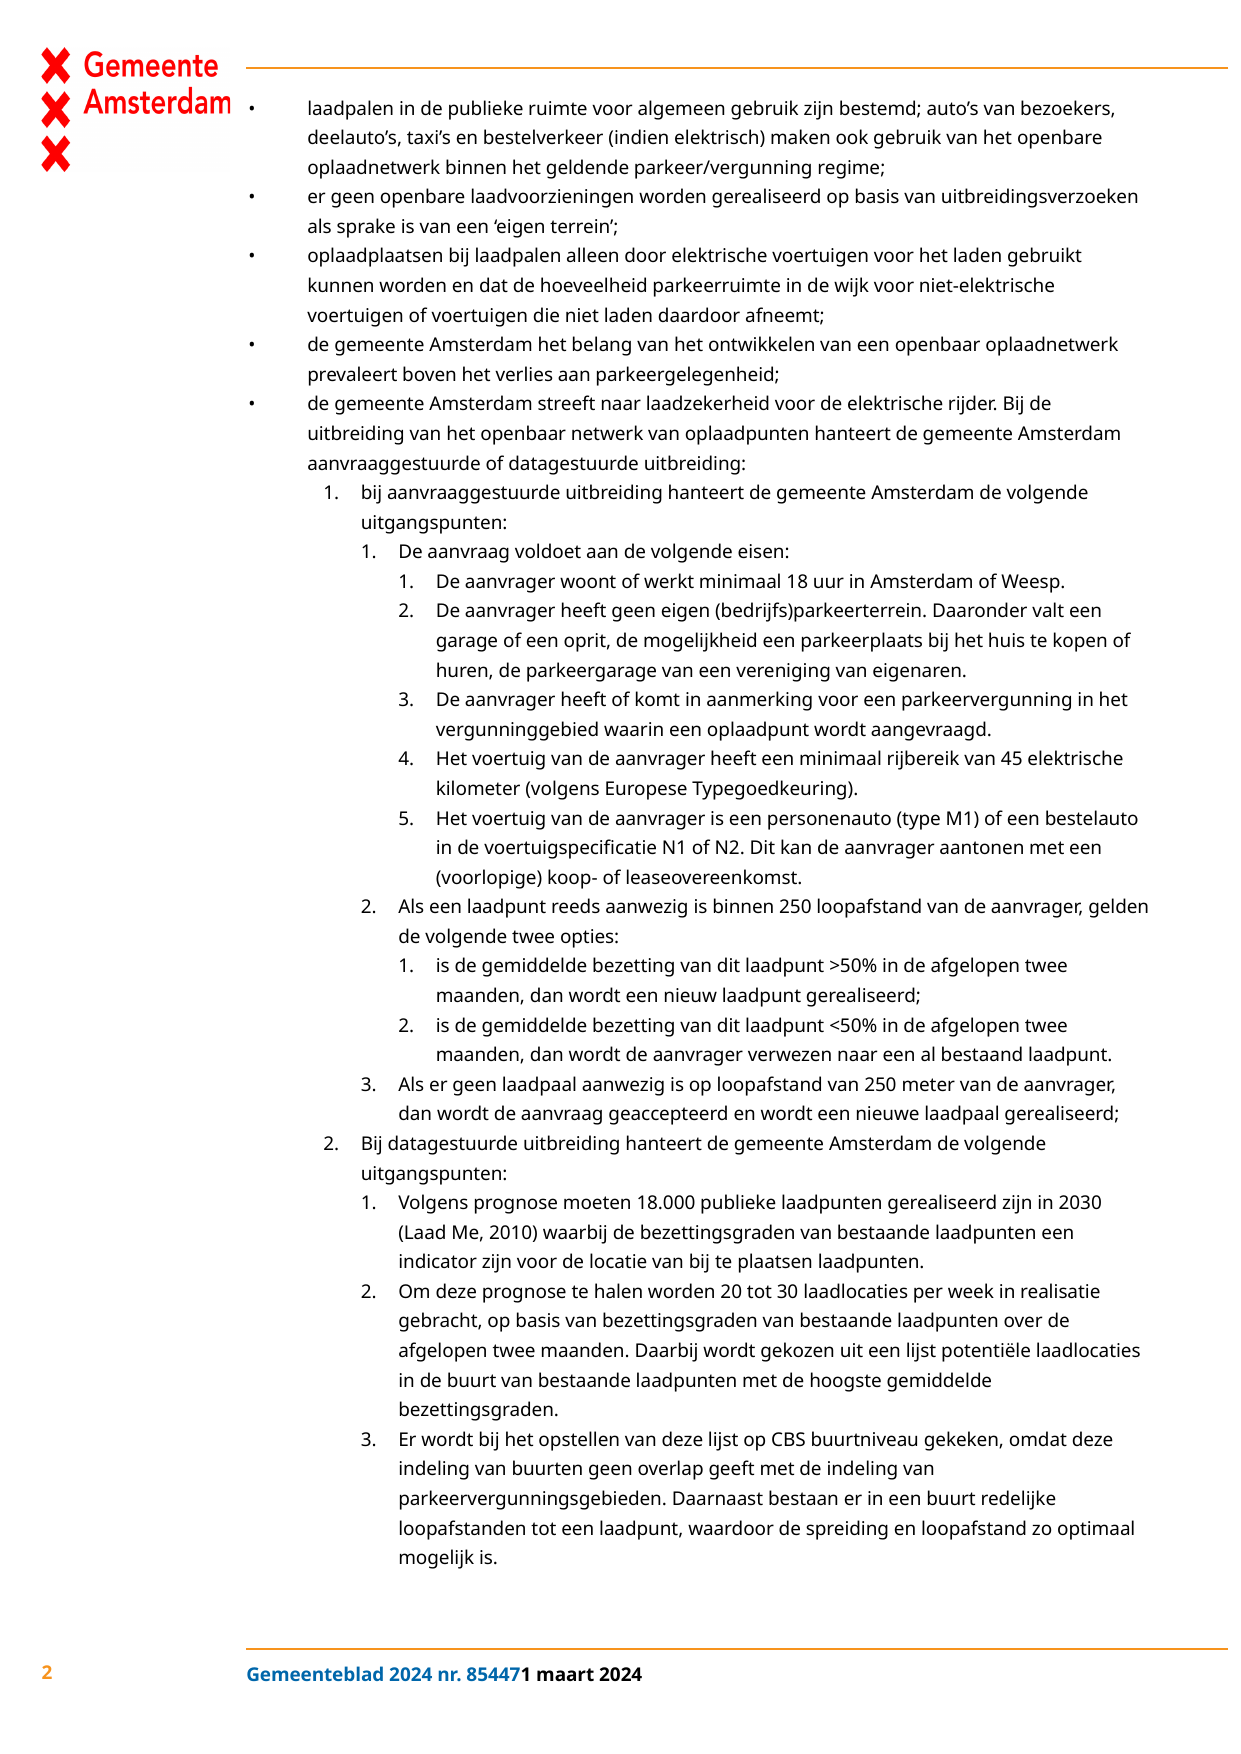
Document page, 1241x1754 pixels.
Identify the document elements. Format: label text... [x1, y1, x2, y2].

list bij aanvraaggestuurde uitbreiding hanteert de gemeente Amsterdam de volgende uitgangspunten: [323, 479, 1152, 535]
list De aanvraag voldoet aan de volgende eisen: [361, 538, 1152, 564]
list De aanvrager woont of werkt minimaal 18 uur in Amsterdam of Weesp. [398, 568, 1152, 594]
list oplaadplaatsen bij laadpalen alleen door elektrische voertuigen voor het laden gebruikt kunnen worden en dat de hoeveelheid parkeerruimte in de wijk voor niet-elektrische voertuigen of voertuigen die niet laden daardoor afneemt; [248, 243, 1152, 328]
list Volgens prognose moeten 18.000 publieke laadpunten gerealiseerd zijn in 2030 (Laad Me, 2010) waarbij de bezettingsgraden van bestaande laadpunten een indicator zijn voor de locatie van bij te plaatsen laadpunten. [361, 1189, 1152, 1274]
list er geen openbare laadvoorzieningen worden gerealiseerd op basis van uitbreidingsverzoeken als sprake is van een ‘eigen terrein’; [248, 183, 1152, 239]
list de gemeente Amsterdam streeft naar laadzekerheid voor de elektrische rijder. Bij de uitbreiding van het openbaar netwerk van oplaadpunten hanteert de gemeente Amsterdam aanvraaggestuurde of datagestuurde uitbreiding: [248, 391, 1152, 476]
list is de gemiddelde bezetting van dit laadpunt >50% in de afgelopen twee maanden, dan wordt een nieuw laadpunt gerealiseerd; [398, 953, 1152, 1008]
list Bij datagestuurde uitbreiding hanteert de gemeente Amsterdam de volgende uitgangspunten: [323, 1130, 1152, 1186]
picture [41, 47, 231, 172]
list is de gemiddelde bezetting van dit laadpunt <50% in de afgelopen twee maanden, dan wordt de aanvrager verwezen naar een al bestaand laadpunt. [398, 1012, 1152, 1067]
list De aanvrager heeft geen eigen (bedrijfs)parkeerterrein. Daaronder valt een garage of een oprit, de mogelijkheid een parkeerplaats bij het huis te kopen of huren, de parkeergarage van een vereniging van eigenaren. [398, 598, 1152, 683]
list Er wordt bij het opstellen van deze lijst op CBS buurtniveau gekeken, omdat deze indeling van buurten geen overlap geeft met de indeling van parkeervergunningsgebieden. Daarnaast bestaan er in een buurt redelijke loopafstanden tot een laadpunt, waardoor de spreiding en loopafstand zo optimaal mogelijk is. [361, 1426, 1152, 1570]
list Om deze prognose te halen worden 20 tot 30 laadlocaties per week in realisatie gebracht, op basis van bezettingsgraden van bestaande laadpunten over de afgelopen twee maanden. Daarbij wordt gekozen uit een lijst potentiële laadlocaties in de buurt van bestaande laadpunten met de hoogste gemiddelde bezettingsgraden. [361, 1278, 1152, 1422]
list Het voertuig van de aanvrager is een personenauto (type M1) of een bestelauto in de voertuigspecificatie N1 of N2. Dit kan de aanvrager aantonen met een (voorlopige) koop- of leaseovereenkomst. [398, 805, 1152, 890]
list laadpalen in de publieke ruimte voor algemeen gebruik zijn bestemd; auto’s van bezoekers, deelauto’s, taxi’s en bestelverkeer (indien elektrisch) maken ook gebruik van het openbare oplaadnetwerk binnen het geldende parkeer/vergunning regime; [248, 95, 1152, 180]
list De aanvrager heeft of komt in aanmerking voor een parkeervergunning in het vergunninggebied waarin een oplaadpunt wordt aangevraagd. [398, 686, 1152, 742]
list Als er geen laadpaal aanwezig is op loopafstand van 250 meter van de aanvrager, dan wordt de aanvraag geaccepteerd en wordt een nieuwe laadpaal gerealiseerd; [361, 1071, 1152, 1126]
list Als een laadpunt reeds aanwezig is binnen 250 loopafstand van de aanvrager, gelden de volgende twee opties: [361, 893, 1152, 949]
list de gemeente Amsterdam het belang van het ontwikkelen van een openbaar oplaadnetwerk prevaleert boven het verlies aan parkeergelegenheid; [248, 331, 1152, 387]
list Het voertuig van de aanvrager heeft een minimaal rijbereik van 45 elektrische kilometer (volgens Europese Typegoedkeuring). [398, 746, 1152, 801]
